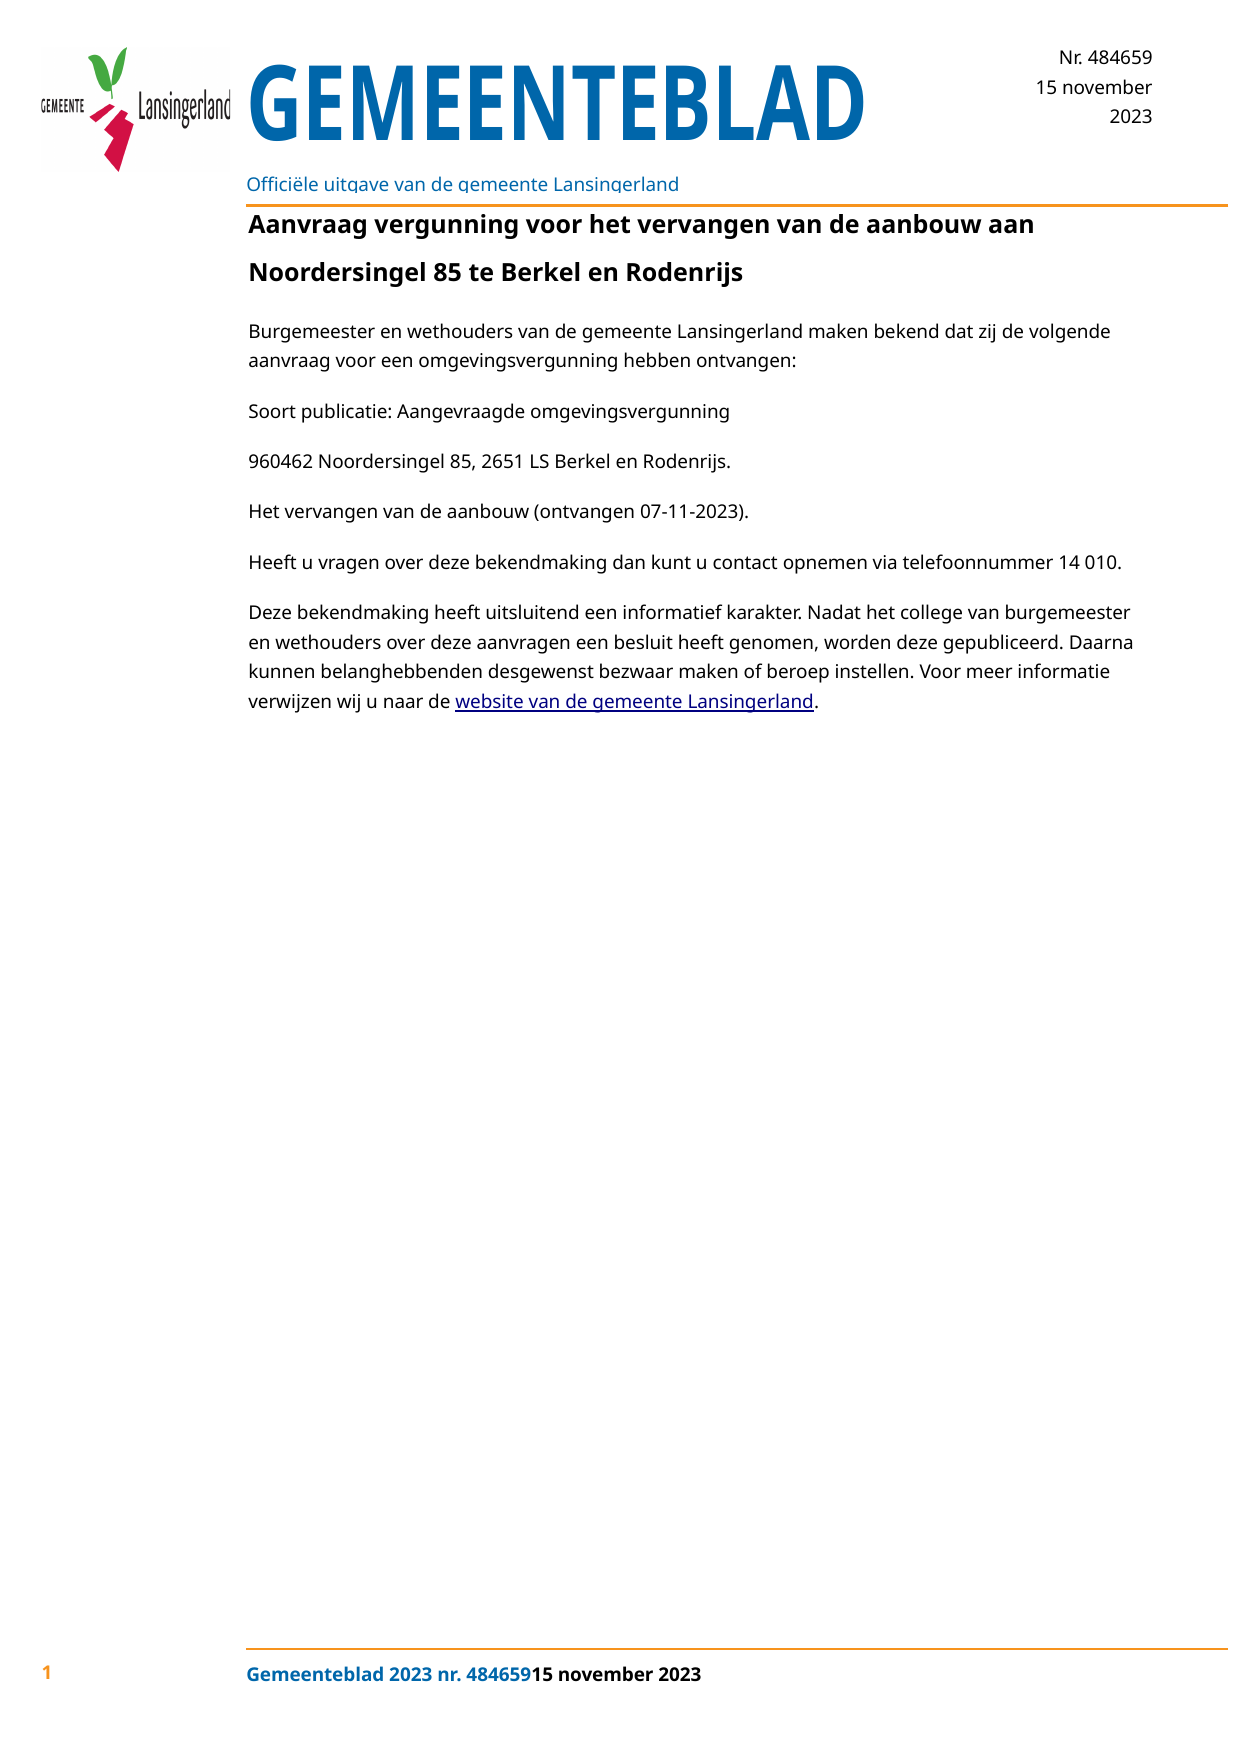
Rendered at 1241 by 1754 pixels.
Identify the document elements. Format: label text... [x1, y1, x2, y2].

text Burgemeester en wethouders van de gemeente Lansingerland maken bekend dat zij de volgende aanvraag voor een omgevingsvergunning hebben ontvangen: [248, 318, 1152, 373]
text Deze bekendmaking heeft uitsluitend een informatief karakter. Nadat het college van burgemeester en wethouders over deze aanvragen een besluit heeft genomen, worden deze gepubliceerd. Daarna kunnen belanghebbenden desgewenst bezwaar maken of beroep instellen. Voor meer informatie verwijzen wij u naar de website van de gemeente Lansingerland. [248, 599, 1152, 714]
text Heeft u vragen over deze bekendmaking dan kunt u contact opnemen via telefoonnummer 14 010. [248, 549, 1152, 575]
text Soort publicatie: Aangevraagde omgevingsvergunning [248, 398, 1152, 424]
text 960462 Noordersingel 85, 2651 LS Berkel en Rodenrijs. [248, 448, 1152, 474]
text Het vervangen van de aanbouw (ontvangen 07-11-2023). [248, 499, 1152, 524]
picture [41, 47, 231, 172]
text Aanvraag vergunning voor het vervangen van de aanbouw aan Noordersingel 85 te Berkel en Rodenrijs [248, 207, 1152, 288]
